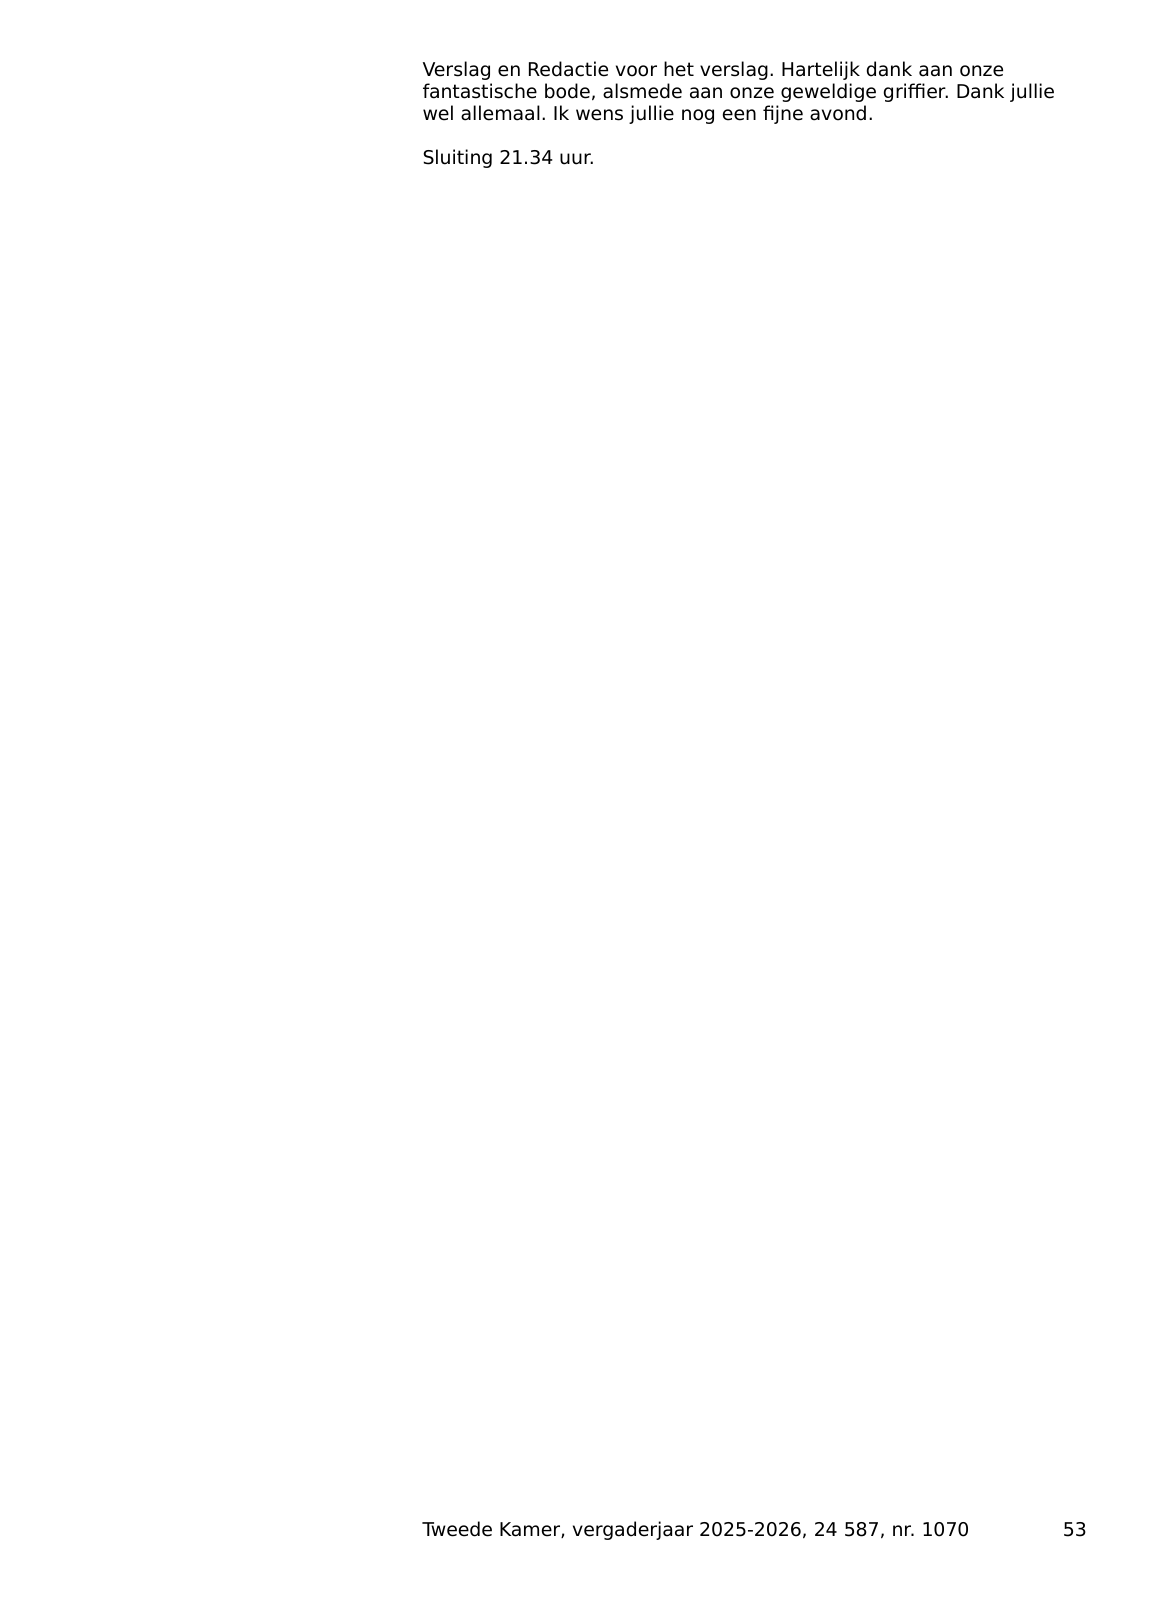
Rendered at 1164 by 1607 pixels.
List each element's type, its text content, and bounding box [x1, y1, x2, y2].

text Verslag en Redactie voor het verslag. Hartelijk dank aan onze fantastische bode, alsmede aan onze geweldige griffier. Dank jullie wel allemaal. Ik wens jullie nog een fijne avond. [422, 59, 1087, 125]
text Sluiting 21.34 uur. [422, 147, 1087, 169]
